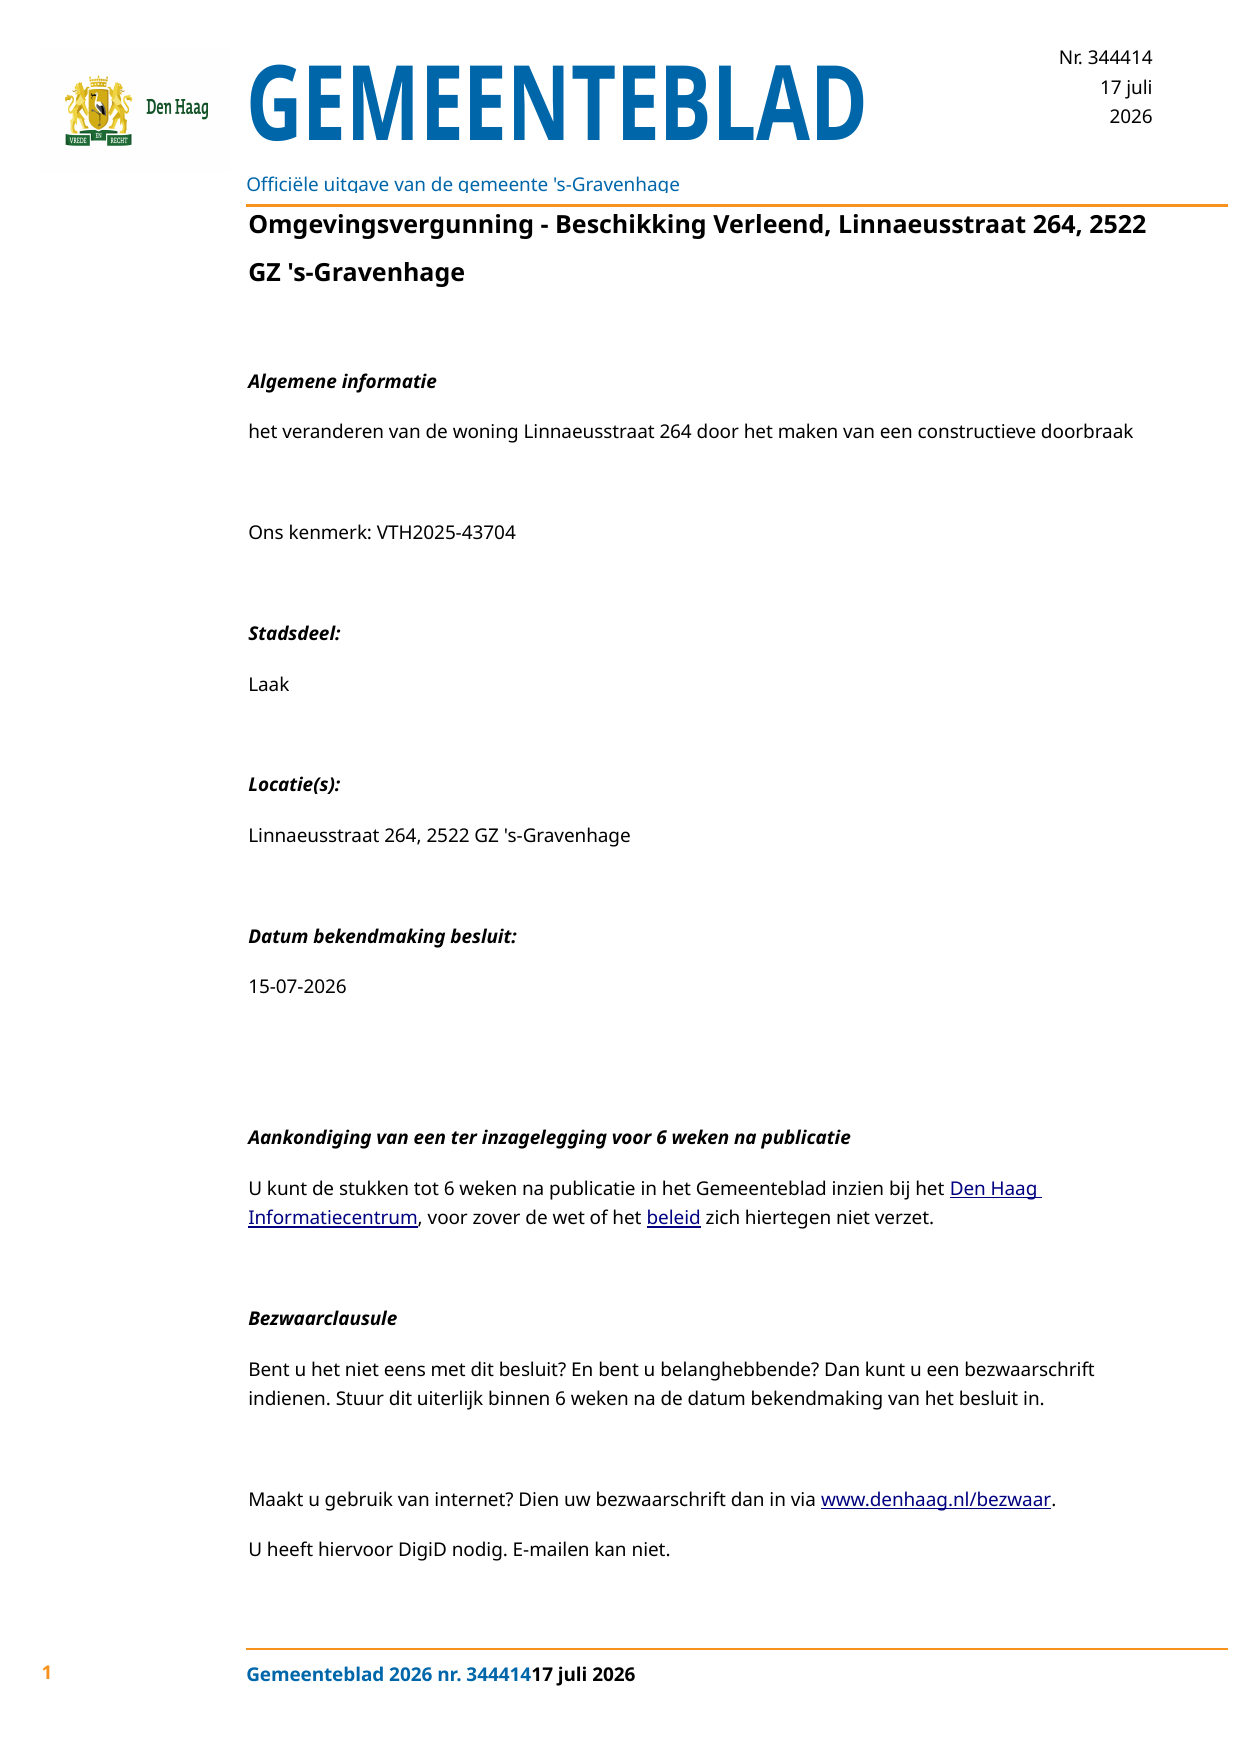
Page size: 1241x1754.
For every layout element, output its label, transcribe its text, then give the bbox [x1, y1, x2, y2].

text Bezwaarclausule [248, 1305, 1152, 1331]
text Maakt u gebruik van internet? Dien uw bezwaarschrift dan in via www.denhaag.nl/bezwaar. [248, 1486, 1152, 1512]
text Omgevingsvergunning - Beschikking Verleend, Linnaeusstraat 264, 2522 GZ 's-Gravenhage [248, 207, 1152, 288]
text het veranderen van de woning Linnaeusstraat 264 door het maken van een constructieve doorbraak [248, 419, 1152, 444]
text Laak [248, 671, 1152, 697]
text 15-07-2026 [248, 973, 1152, 999]
text Linnaeusstraat 264, 2522 GZ 's-Gravenhage [248, 822, 1152, 848]
text Algemene informatie [248, 368, 1152, 394]
text U heeft hiervoor DigiD nodig. E-mailen kan niet. [248, 1537, 1152, 1562]
text Aankondiging van een ter inzagelegging voor 6 weken na publicatie [248, 1124, 1152, 1150]
text Bent u het niet eens met dit besluit? En bent u belanghebbende? Dan kunt u een bezwaarschrift indienen. Stuur dit uiterlijk binnen 6 weken na de datum bekendmaking van het besluit in. [248, 1356, 1152, 1411]
text Stadsdeel: [248, 620, 1152, 646]
text Datum bekendmaking besluit: [248, 923, 1152, 949]
text Locatie(s): [248, 772, 1152, 797]
picture [41, 47, 231, 172]
text U kunt de stukken tot 6 weken na publicatie in het Gemeenteblad inzien bij het Den Haag Informatiecentrum, voor zover de wet of het beleid zich hiertegen niet verzet. [248, 1175, 1152, 1230]
text Ons kenmerk: VTH2025-43704 [248, 519, 1152, 545]
